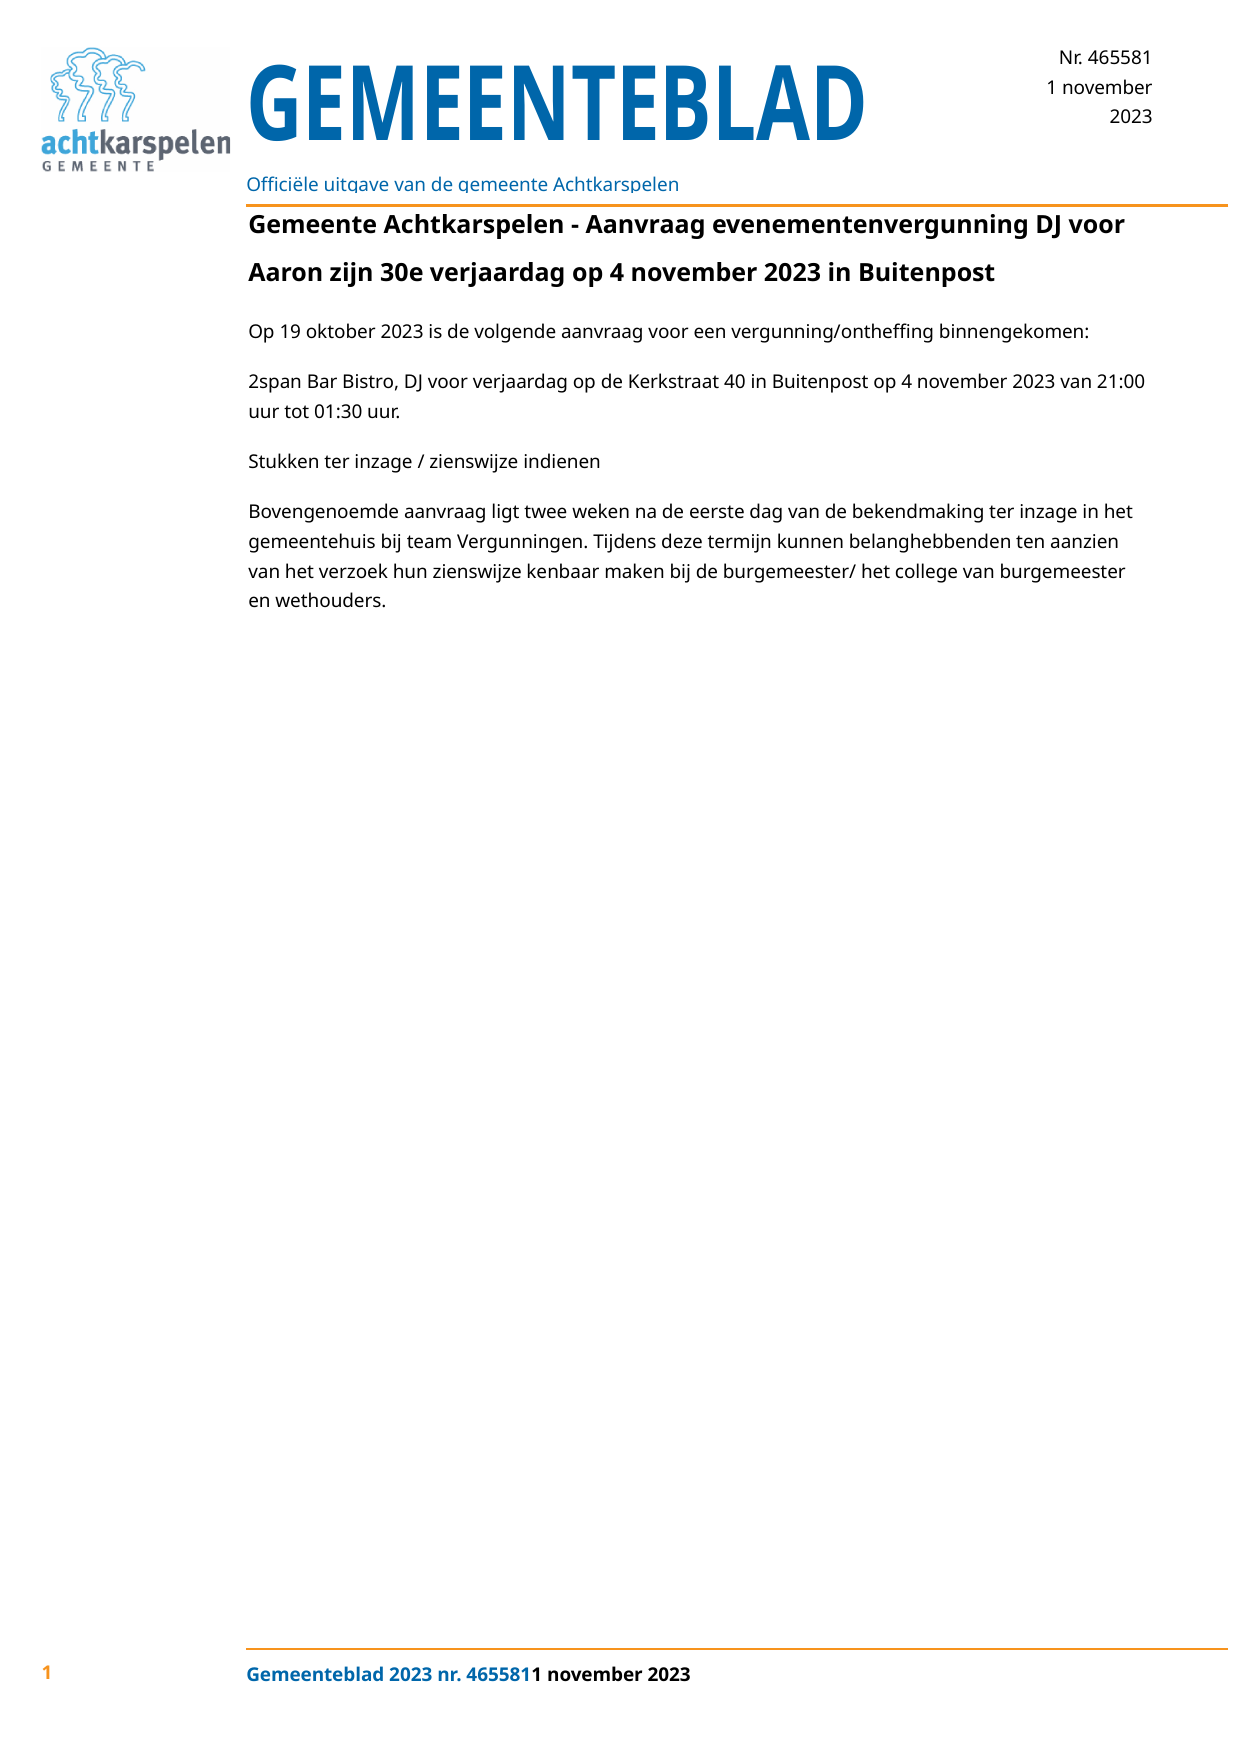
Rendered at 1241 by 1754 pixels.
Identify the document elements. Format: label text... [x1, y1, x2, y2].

picture [41, 47, 231, 172]
text Op 19 oktober 2023 is de volgende aanvraag voor een vergunning/ontheffing binnengekomen: [248, 318, 1152, 344]
text Bovengenoemde aanvraag ligt twee weken na de eerste dag van de bekendmaking ter inzage in het gemeentehuis bij team Vergunningen. Tijdens deze termijn kunnen belanghebbenden ten aanzien van het verzoek hun zienswijze kenbaar maken bij de burgemeester/ het college van burgemeester en wethouders. [248, 499, 1152, 613]
text Gemeente Achtkarspelen - Aanvraag evenementenvergunning DJ voor Aaron zijn 30e verjaardag op 4 november 2023 in Buitenpost [248, 207, 1152, 288]
text 2span Bar Bistro, DJ voor verjaardag op de Kerkstraat 40 in Buitenpost op 4 november 2023 van 21:00 uur tot 01:30 uur. [248, 368, 1152, 424]
text Stukken ter inzage / zienswijze indienen [248, 448, 1152, 474]
